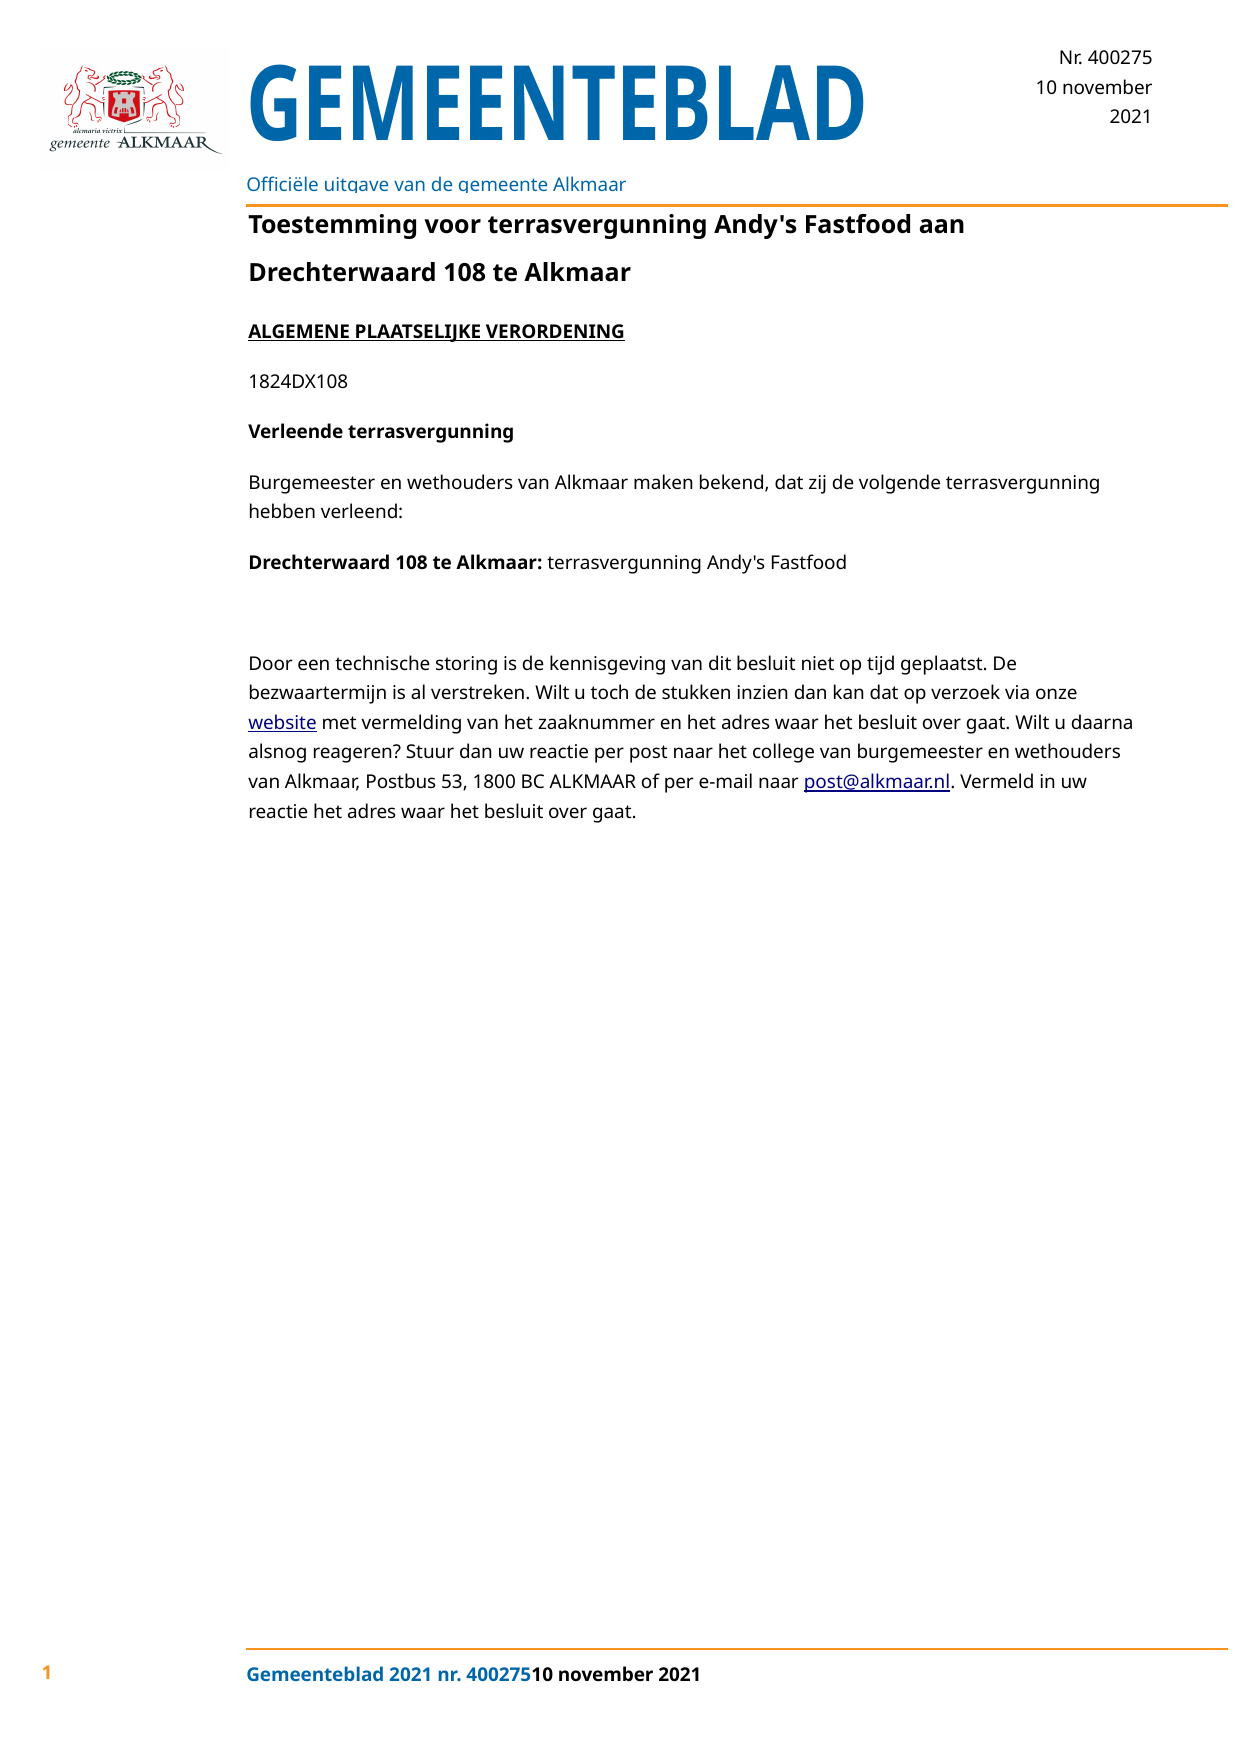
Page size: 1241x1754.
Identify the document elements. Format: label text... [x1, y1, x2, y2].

text Burgemeester en wethouders van Alkmaar maken bekend, dat zij de volgende terrasvergunning hebben verleend: [248, 469, 1152, 524]
text Door een technische storing is de kennisgeving van dit besluit niet op tijd geplaatst. De bezwaartermijn is al verstreken. Wilt u toch de stukken inzien dan kan dat op verzoek via onze website met vermelding van het zaaknummer en het adres waar het besluit over gaat. Wilt u daarna alsnog reageren? Stuur dan uw reactie per post naar het college van burgemeester en wethouders van Alkmaar, Postbus 53, 1800 BC ALKMAAR of per e-mail naar post@alkmaar.nl. Vermeld in uw reactie het adres waar het besluit over gaat. [248, 650, 1152, 824]
text Verleende terrasvergunning [248, 419, 1152, 444]
text 1824DX108 [248, 368, 1152, 394]
text Toestemming voor terrasvergunning Andy's Fastfood aan Drechterwaard 108 te Alkmaar [248, 207, 1152, 288]
text Drechterwaard 108 te Alkmaar: terrasvergunning Andy's Fastfood [248, 549, 1152, 575]
picture [41, 47, 231, 172]
text ALGEMENE PLAATSELIJKE VERORDENING [248, 318, 1152, 344]
